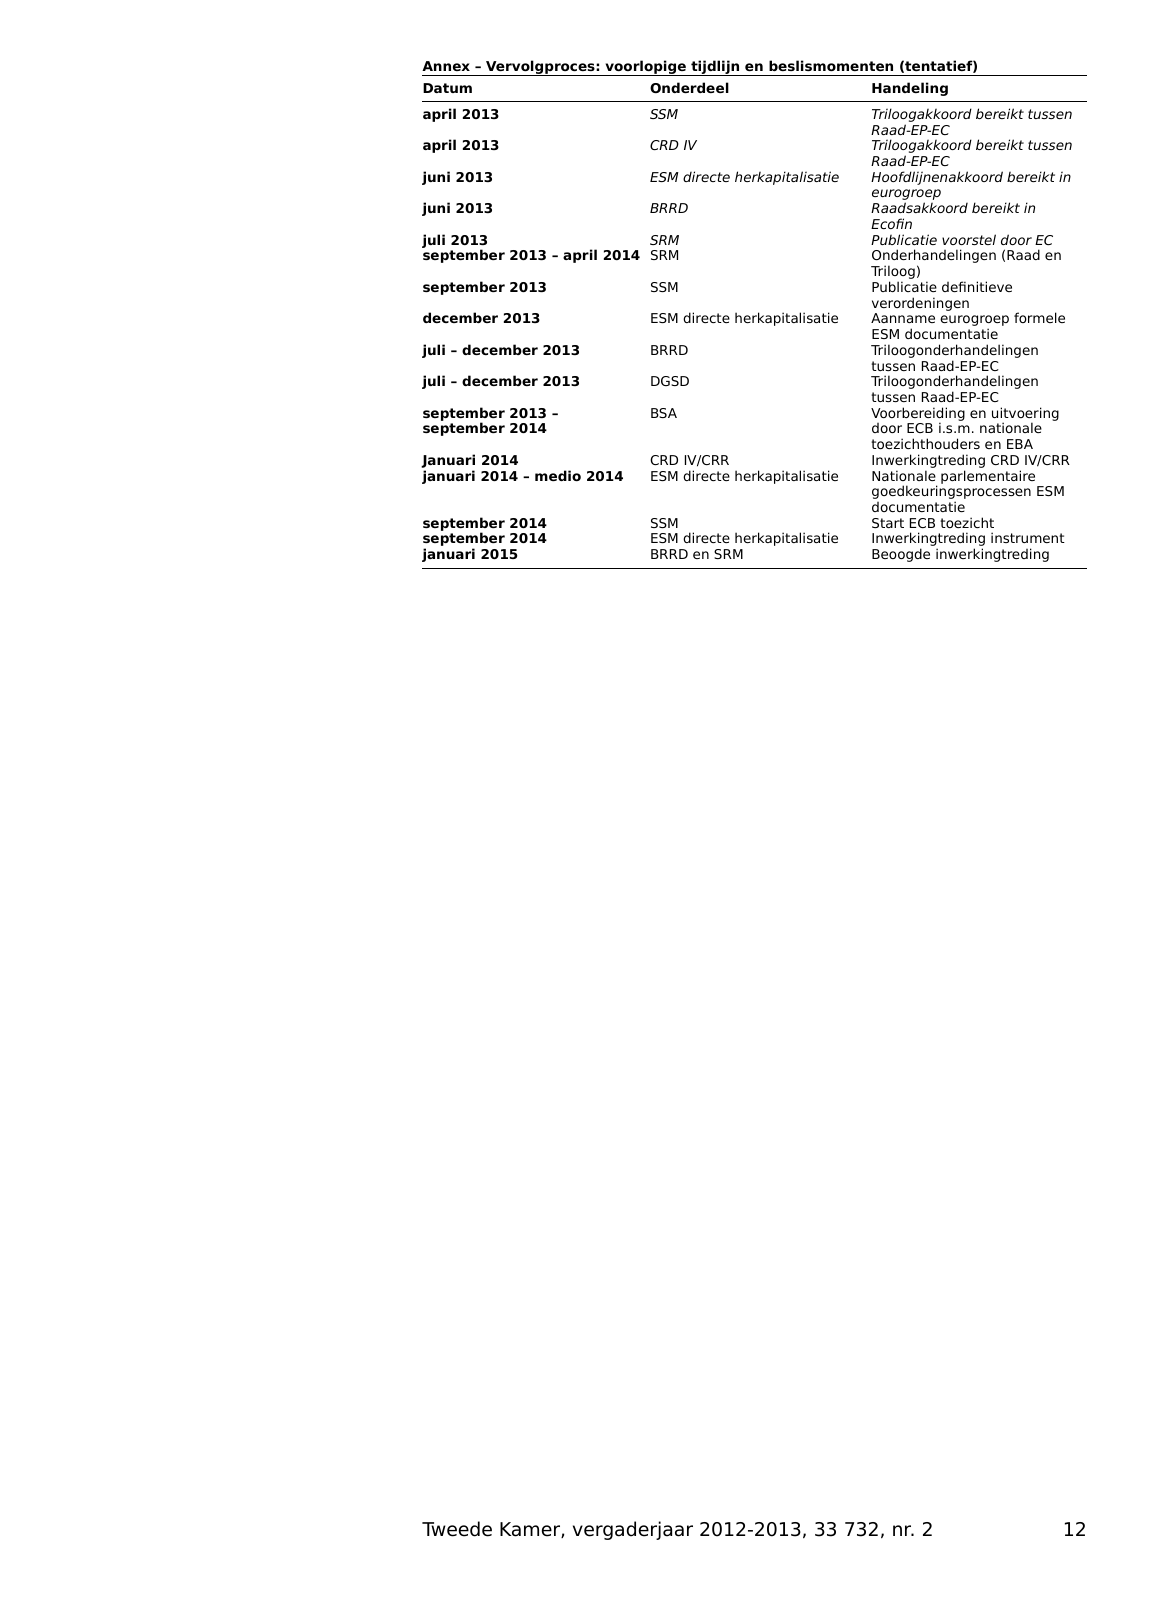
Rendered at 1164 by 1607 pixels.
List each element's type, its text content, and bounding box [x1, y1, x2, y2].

table_cell Triloogonderhandelingen tussen Raad-EP-EC [865, 343, 1087, 374]
table_cell BRRD [644, 343, 865, 374]
table_cell ESM directe herkapitalisatie [644, 531, 865, 547]
table_cell Raadsakkoord bereikt in Ecofin [865, 201, 1087, 232]
table_cell Inwerkingtreding CRD IV/CRR [865, 453, 1087, 468]
table_cell ESM directe herkapitalisatie [644, 311, 865, 343]
table_cell september 2013 – september 2014 [422, 406, 644, 453]
table_cell juli 2013 [422, 233, 644, 248]
table_cell Hoofdlijnenakkoord bereikt in eurogroep [865, 170, 1087, 201]
table_cell Voorbereiding en uitvoering door ECB i.s.m. nationale toezichthouders en EBA [865, 406, 1087, 453]
table_cell april 2013 [422, 102, 644, 138]
table_cell Datum [422, 76, 644, 101]
table_cell Januari 2014 [422, 453, 644, 468]
table_cell september 2014 [422, 531, 644, 547]
table_cell CRD IV [644, 138, 865, 169]
table_cell Beoogde inwerkingtreding [865, 547, 1087, 567]
table_cell SSM [644, 280, 865, 311]
table_cell BRRD [644, 201, 865, 232]
table_cell Nationale parlementaire goedkeuringsprocessen ESM documentatie [865, 469, 1087, 516]
table_cell SRM [644, 233, 865, 248]
table_cell september 2013 [422, 280, 644, 311]
table_cell januari 2014 – medio 2014 [422, 469, 644, 516]
table_cell december 2013 [422, 311, 644, 343]
table_cell april 2013 [422, 138, 644, 169]
table_cell juli – december 2013 [422, 343, 644, 374]
table_cell juni 2013 [422, 170, 644, 201]
table_cell Triloogonderhandelingen tussen Raad-EP-EC [865, 374, 1087, 406]
table_cell CRD IV/CRR [644, 453, 865, 468]
table_cell Triloogakkoord bereikt tussen Raad-EP-EC [865, 102, 1087, 138]
table_cell SRM [644, 248, 865, 280]
table_header Annex – Vervolgproces: voorlopige tijdlijn en beslismomenten (tentatief) [422, 59, 1087, 75]
table_cell DGSD [644, 374, 865, 406]
table_cell Start ECB toezicht [865, 516, 1087, 531]
table_cell Triloogakkoord bereikt tussen Raad-EP-EC [865, 138, 1087, 169]
table_cell Handeling [865, 76, 1087, 101]
table_cell Onderhandelingen (Raad en Triloog) [865, 248, 1087, 280]
table_cell ESM directe herkapitalisatie [644, 469, 865, 516]
table_cell januari 2015 [422, 547, 644, 567]
table_cell Publicatie voorstel door EC [865, 233, 1087, 248]
table_cell Publicatie definitieve verordeningen [865, 280, 1087, 311]
table_cell juni 2013 [422, 201, 644, 232]
table_cell BSA [644, 406, 865, 453]
table_cell Onderdeel [644, 76, 865, 101]
table_cell ESM directe herkapitalisatie [644, 170, 865, 201]
table_cell Aanname eurogroep formele ESM documentatie [865, 311, 1087, 343]
table_cell september 2014 [422, 516, 644, 531]
table_cell juli – december 2013 [422, 374, 644, 406]
table_cell SSM [644, 516, 865, 531]
table_cell SSM [644, 102, 865, 138]
table_cell BRRD en SRM [644, 547, 865, 567]
table_cell september 2013 – april 2014 [422, 248, 644, 280]
table_cell Inwerkingtreding instrument [865, 531, 1087, 547]
